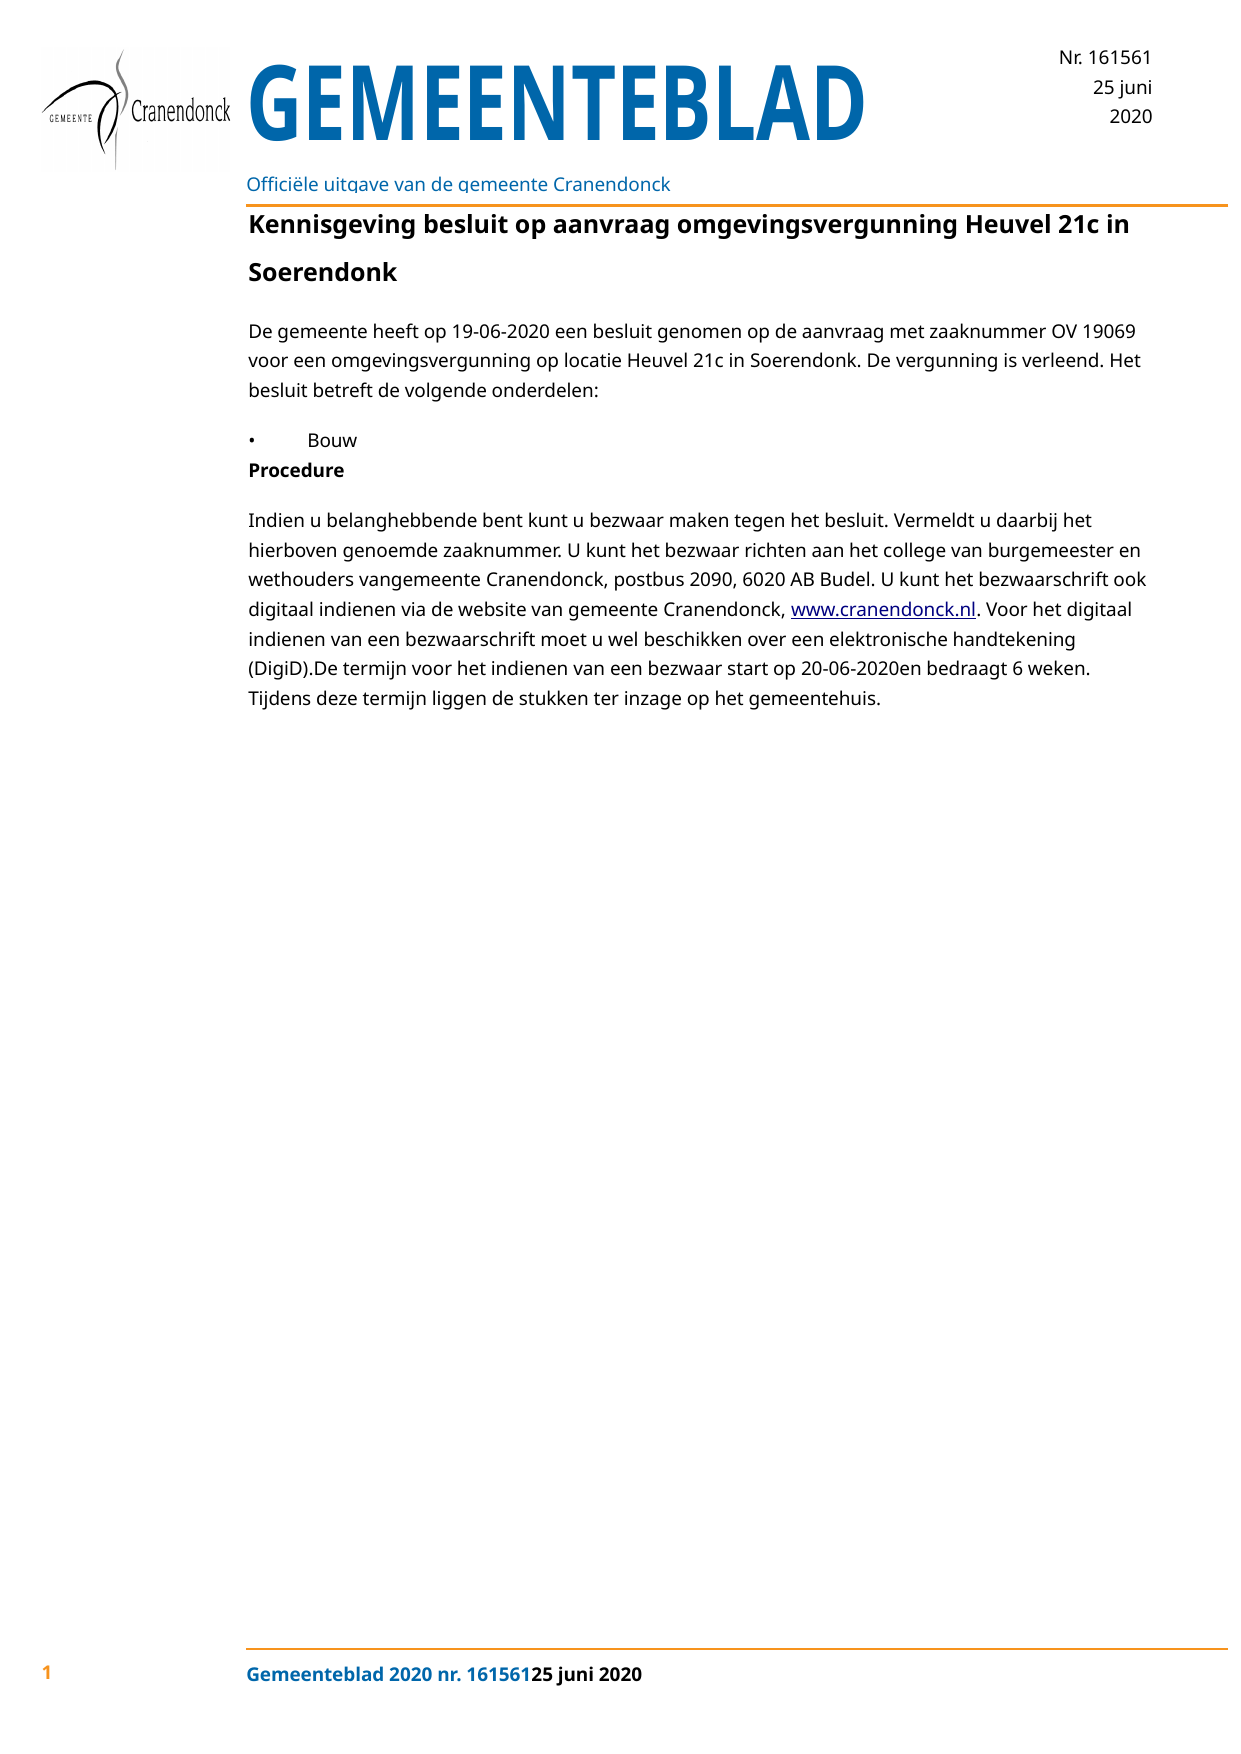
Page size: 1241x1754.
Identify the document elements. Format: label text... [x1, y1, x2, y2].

text Indien u belanghebbende bent kunt u bezwaar maken tegen het besluit. Vermeldt u daarbij het hierboven genoemde zaaknummer. U kunt het bezwaar richten aan het college van burgemeester en wethouders vangemeente Cranendonck, postbus 2090, 6020 AB Budel. U kunt het bezwaarschrift ook digitaal indienen via de website van gemeente Cranendonck, www.cranendonck.nl. Voor het digitaal indienen van een bezwaarschrift moet u wel beschikken over een elektronische handtekening (DigiD).De termijn voor het indienen van een bezwaar start op 20-06-2020en bedraagt 6 weken. Tijdens deze termijn liggen de stukken ter inzage op het gemeentehuis. [248, 507, 1152, 711]
text De gemeente heeft op 19-06-2020 een besluit genomen op de aanvraag met zaaknummer OV 19069 voor een omgevingsvergunning op locatie Heuvel 21c in Soerendonk. De vergunning is verleend. Het besluit betreft de volgende onderdelen: [248, 318, 1152, 403]
list Bouw [248, 427, 1152, 453]
picture [41, 47, 231, 172]
text Procedure [248, 457, 1152, 483]
text Kennisgeving besluit op aanvraag omgevingsvergunning Heuvel 21c in Soerendonk [248, 207, 1152, 288]
